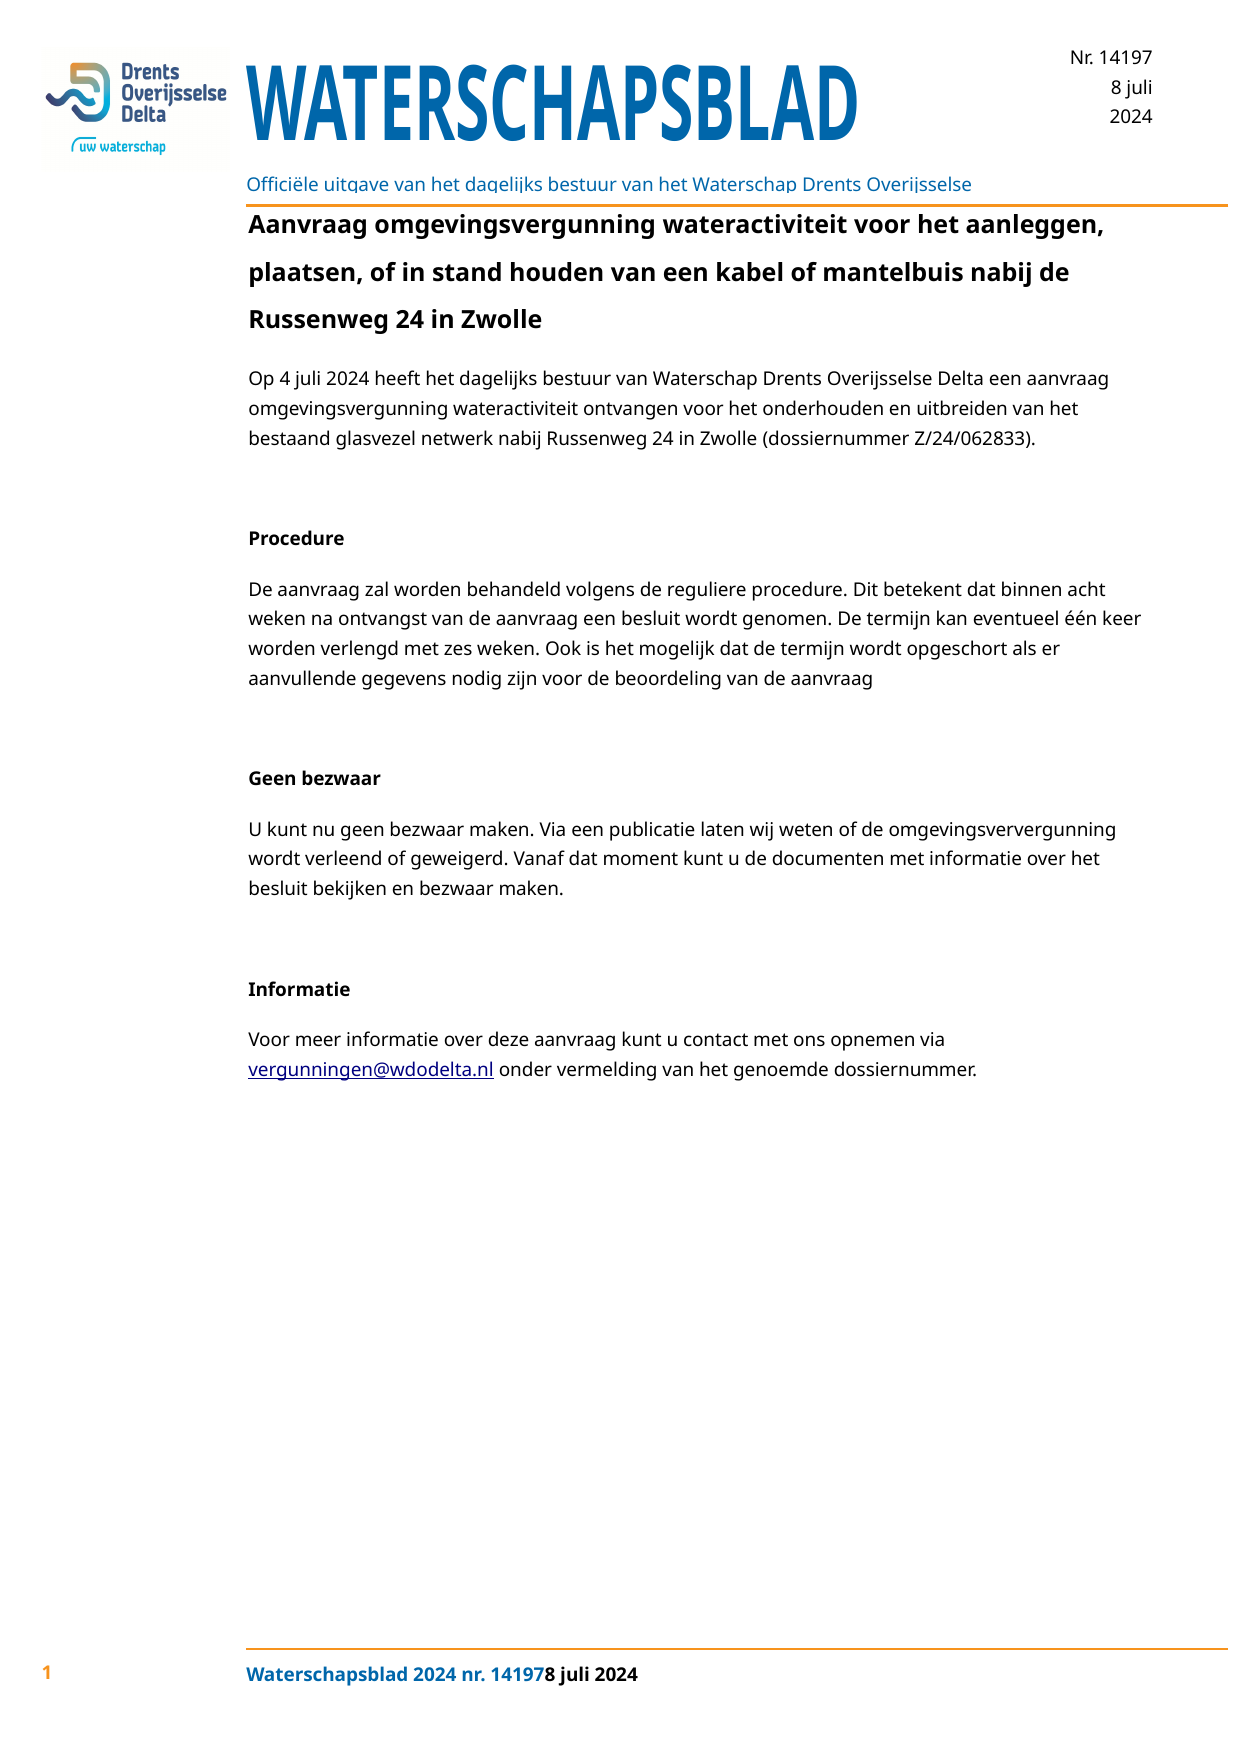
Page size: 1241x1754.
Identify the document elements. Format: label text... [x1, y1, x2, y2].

text Op 4 juli 2024 heeft het dagelijks bestuur van Waterschap Drents Overijsselse Delta een aanvraag omgevingsvergunning wateractiviteit ontvangen voor het onderhouden en uitbreiden van het bestaand glasvezel netwerk nabij Russenweg 24 in Zwolle (dossiernummer Z/24/062833). [248, 366, 1152, 450]
text Geen bezwaar [248, 766, 1152, 791]
text Informatie [248, 976, 1152, 1002]
text De aanvraag zal worden behandeld volgens de reguliere procedure. Dit betekent dat binnen acht weken na ontvangst van de aanvraag een besluit wordt genomen. De termijn kan eventueel één keer worden verlengd met zes weken. Ook is het mogelijk dat de termijn wordt opgeschort als er aanvullende gegevens nodig zijn voor de beoordeling van de aanvraag [248, 576, 1152, 690]
text Aanvraag omgevingsvergunning wateractiviteit voor het aanleggen, plaatsen, of in stand houden van een kabel of mantelbuis nabij de Russenweg 24 in Zwolle [248, 207, 1152, 336]
text Voor meer informatie over deze aanvraag kunt u contact met ons opnemen via vergunningen@wdodelta.nl onder vermelding van het genoemde dossiernummer. [248, 1026, 1152, 1082]
text Procedure [248, 526, 1152, 551]
picture [41, 47, 231, 172]
text U kunt nu geen bezwaar maken. Via een publicatie laten wij weten of de omgevingsververgunning wordt verleend of geweigerd. Vanaf dat moment kunt u de documenten met informatie over het besluit bekijken en bezwaar maken. [248, 816, 1152, 901]
